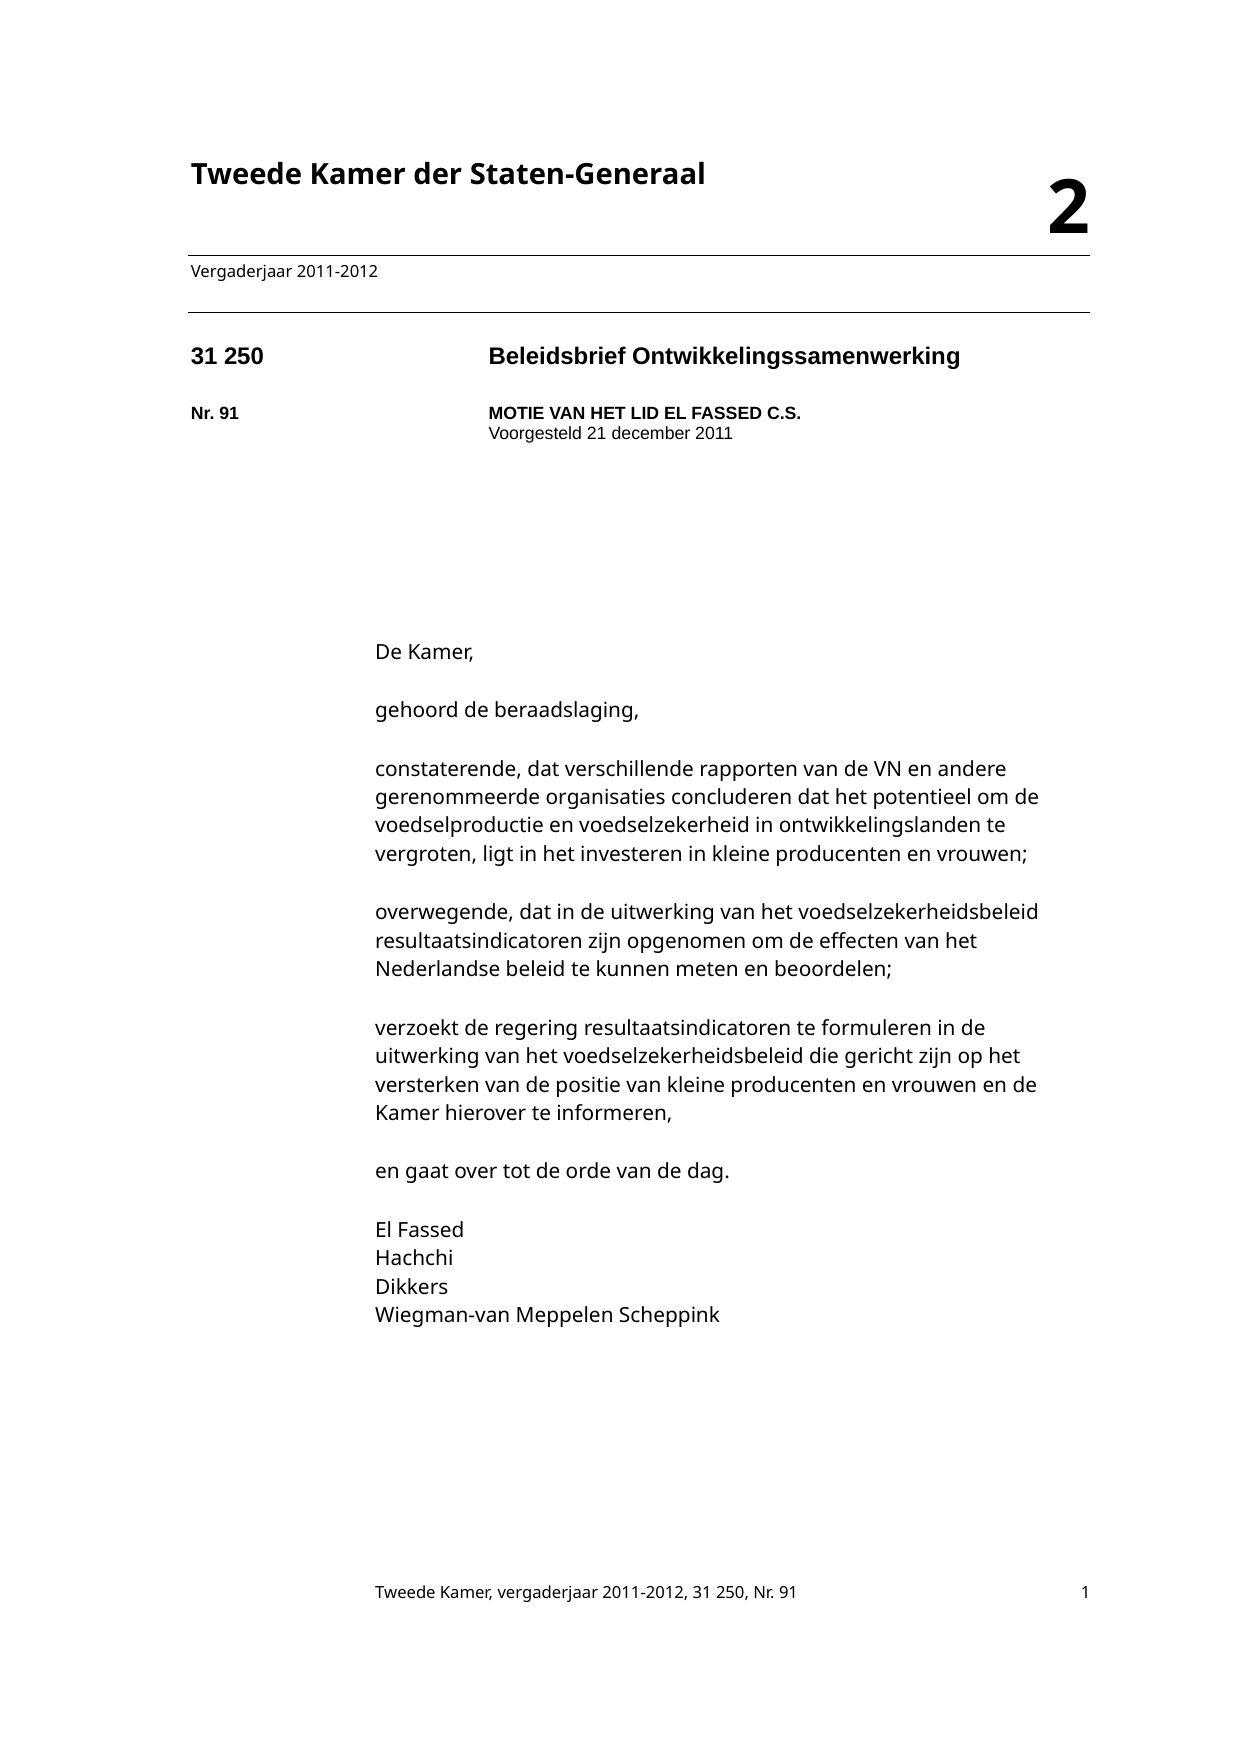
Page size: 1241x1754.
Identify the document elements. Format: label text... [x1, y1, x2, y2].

table_header 2 [910, 150, 1090, 255]
table_cell Beleidsbrief Ontwikkelingssamenwerking [485, 339, 1090, 399]
table_cell [485, 256, 1090, 312]
table_header Tweede Kamer der Staten-Generaal [188, 150, 909, 255]
text constaterende, dat verschillende rapporten van de VN en andere gerenommeerde organisaties concluderen dat het potentieel om de voedselproductie en voedselzekerheid in ontwikkelingslanden te vergroten, ligt in het investeren in kleine producenten en vrouwen; [375, 754, 1090, 867]
text overwegende, dat in de uitwerking van het voedselzekerheidsbeleid resultaatsindicatoren zijn opgenomen om de effecten van het Nederlandse beleid te kunnen meten en beoordelen; [375, 897, 1090, 983]
text Hachchi [375, 1243, 1090, 1272]
table_cell MOTIE VAN HET LID EL FASSED C.S. Voorgesteld 21 december 2011 [485, 399, 1090, 518]
table_cell [188, 313, 485, 339]
text De Kamer, [375, 637, 1090, 665]
table_cell [485, 313, 1090, 339]
text verzoekt de regering resultaatsindicatoren te formuleren in de uitwerking van het voedselzekerheidsbeleid die gericht zijn op het versterken van de positie van kleine producenten en vrouwen en de Kamer hierover te informeren, [375, 1013, 1090, 1127]
text El Fassed [375, 1215, 1090, 1243]
table_cell Vergaderjaar 2011-2012 [188, 256, 485, 312]
text Wiegman-van Meppelen Scheppink [375, 1300, 1090, 1329]
text gehoord de beraadslaging, [375, 695, 1090, 724]
table_cell Nr. 91 [188, 399, 485, 518]
text Dikkers [375, 1272, 1090, 1300]
text en gaat over tot de orde van de dag. [375, 1157, 1090, 1185]
table_cell 31 250 [188, 339, 485, 399]
